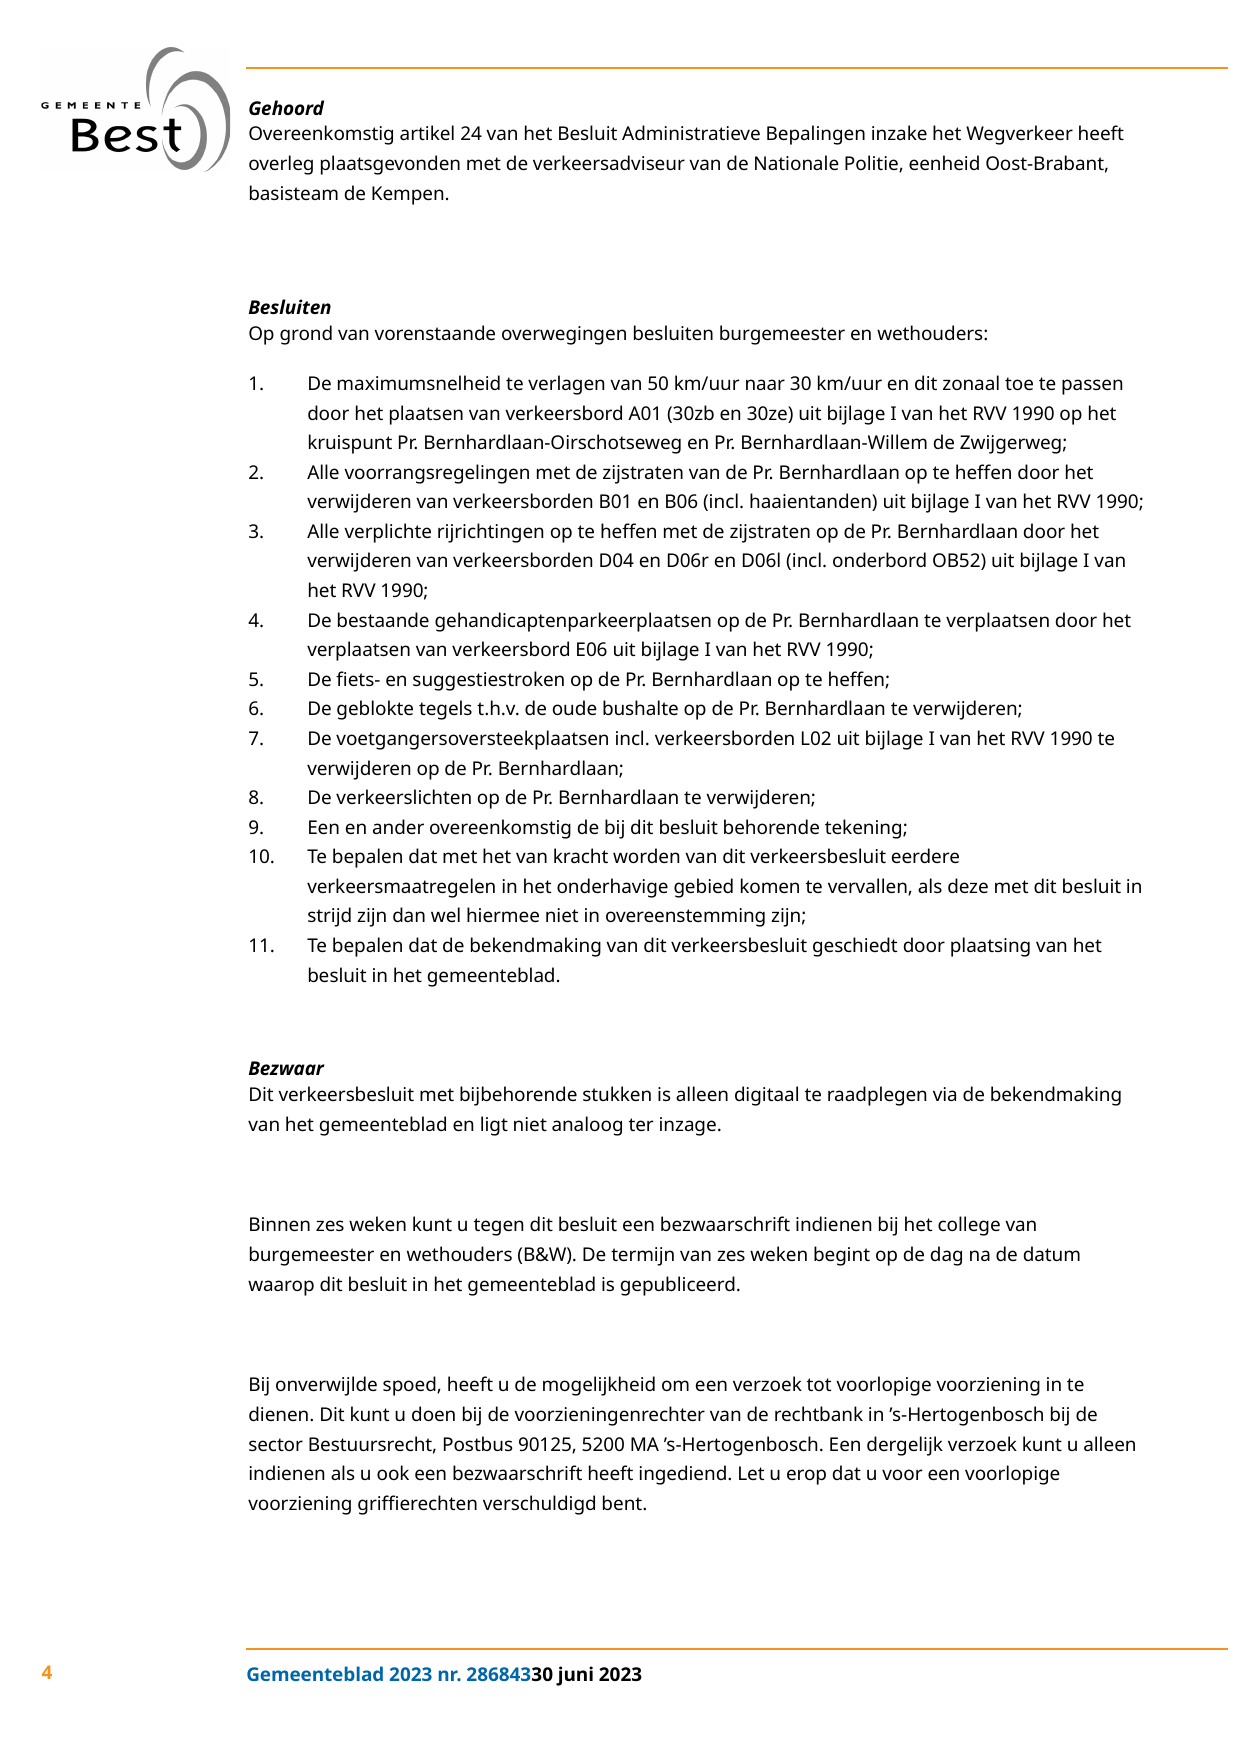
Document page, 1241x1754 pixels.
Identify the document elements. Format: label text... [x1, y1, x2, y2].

text Op grond van vorenstaande overwegingen besluiten burgemeester en wethouders: [248, 320, 1152, 346]
text Dit verkeersbesluit met bijbehorende stukken is alleen digitaal te raadplegen via de bekendmaking van het gemeenteblad en ligt niet analoog ter inzage. [248, 1081, 1152, 1136]
text Gehoord [248, 95, 1152, 121]
list De fiets- en suggestiestroken op de Pr. Bernhardlaan op te heffen; [248, 666, 1152, 692]
list De maximumsnelheid te verlagen van 50 km/uur naar 30 km/uur en dit zonaal toe te passen door het plaatsen van verkeersbord A01 (30zb en 30ze) uit bijlage I van het RVV 1990 op het kruispunt Pr. Bernhardlaan-Oirschotseweg en Pr. Bernhardlaan-Willem de Zwijgerweg; [248, 370, 1152, 455]
list Te bepalen dat de bekendmaking van dit verkeersbesluit geschiedt door plaatsing van het besluit in het gemeenteblad. [248, 932, 1152, 988]
text Bezwaar [248, 1055, 1152, 1081]
text Binnen zes weken kunt u tegen dit besluit een bezwaarschrift indienen bij het college van burgemeester en wethouders (B&W). De termijn van zes weken begint op de dag na de datum waarop dit besluit in het gemeenteblad is gepubliceerd. [248, 1212, 1152, 1296]
list Een en ander overeenkomstig de bij dit besluit behorende tekening; [248, 814, 1152, 840]
text Overeenkomstig artikel 24 van het Besluit Administratieve Bepalingen inzake het Wegverkeer heeft overleg plaatsgevonden met de verkeersadviseur van de Nationale Politie, eenheid Oost-Brabant, basisteam de Kempen. [248, 121, 1152, 205]
list De voetgangersoversteekplaatsen incl. verkeersborden L02 uit bijlage I van het RVV 1990 te verwijderen op de Pr. Bernhardlaan; [248, 725, 1152, 781]
list Te bepalen dat met het van kracht worden van dit verkeersbesluit eerdere verkeersmaatregelen in het onderhavige gebied komen te vervallen, als deze met dit besluit in strijd zijn dan wel hiermee niet in overeenstemming zijn; [248, 843, 1152, 928]
list De verkeerslichten op de Pr. Bernhardlaan te verwijderen; [248, 784, 1152, 810]
text Besluiten [248, 294, 1152, 320]
list Alle verplichte rijrichtingen op te heffen met de zijstraten op de Pr. Bernhardlaan door het verwijderen van verkeersborden D04 en D06r en D06l (incl. onderbord OB52) uit bijlage I van het RVV 1990; [248, 518, 1152, 603]
text Bij onverwijlde spoed, heeft u de mogelijkheid om een verzoek tot voorlopige voorziening in te dienen. Dit kunt u doen bij de voorzieningenrechter van de rechtbank in ’s-Hertogenbosch bij de sector Bestuursrecht, Postbus 90125, 5200 MA ’s-Hertogenbosch. Een dergelijk verzoek kunt u alleen indienen als u ook een bezwaarschrift heeft ingediend. Let u erop dat u voor een voorlopige voorziening griffierechten verschuldigd bent. [248, 1372, 1152, 1516]
list De bestaande gehandicaptenparkeerplaatsen op de Pr. Bernhardlaan te verplaatsen door het verplaatsen van verkeersbord E06 uit bijlage I van het RVV 1990; [248, 607, 1152, 662]
picture [41, 47, 231, 172]
list Alle voorrangsregelingen met de zijstraten van de Pr. Bernhardlaan op te heffen door het verwijderen van verkeersborden B01 en B06 (incl. haaientanden) uit bijlage I van het RVV 1990; [248, 459, 1152, 514]
list De geblokte tegels t.h.v. de oude bushalte op de Pr. Bernhardlaan te verwijderen; [248, 696, 1152, 721]
